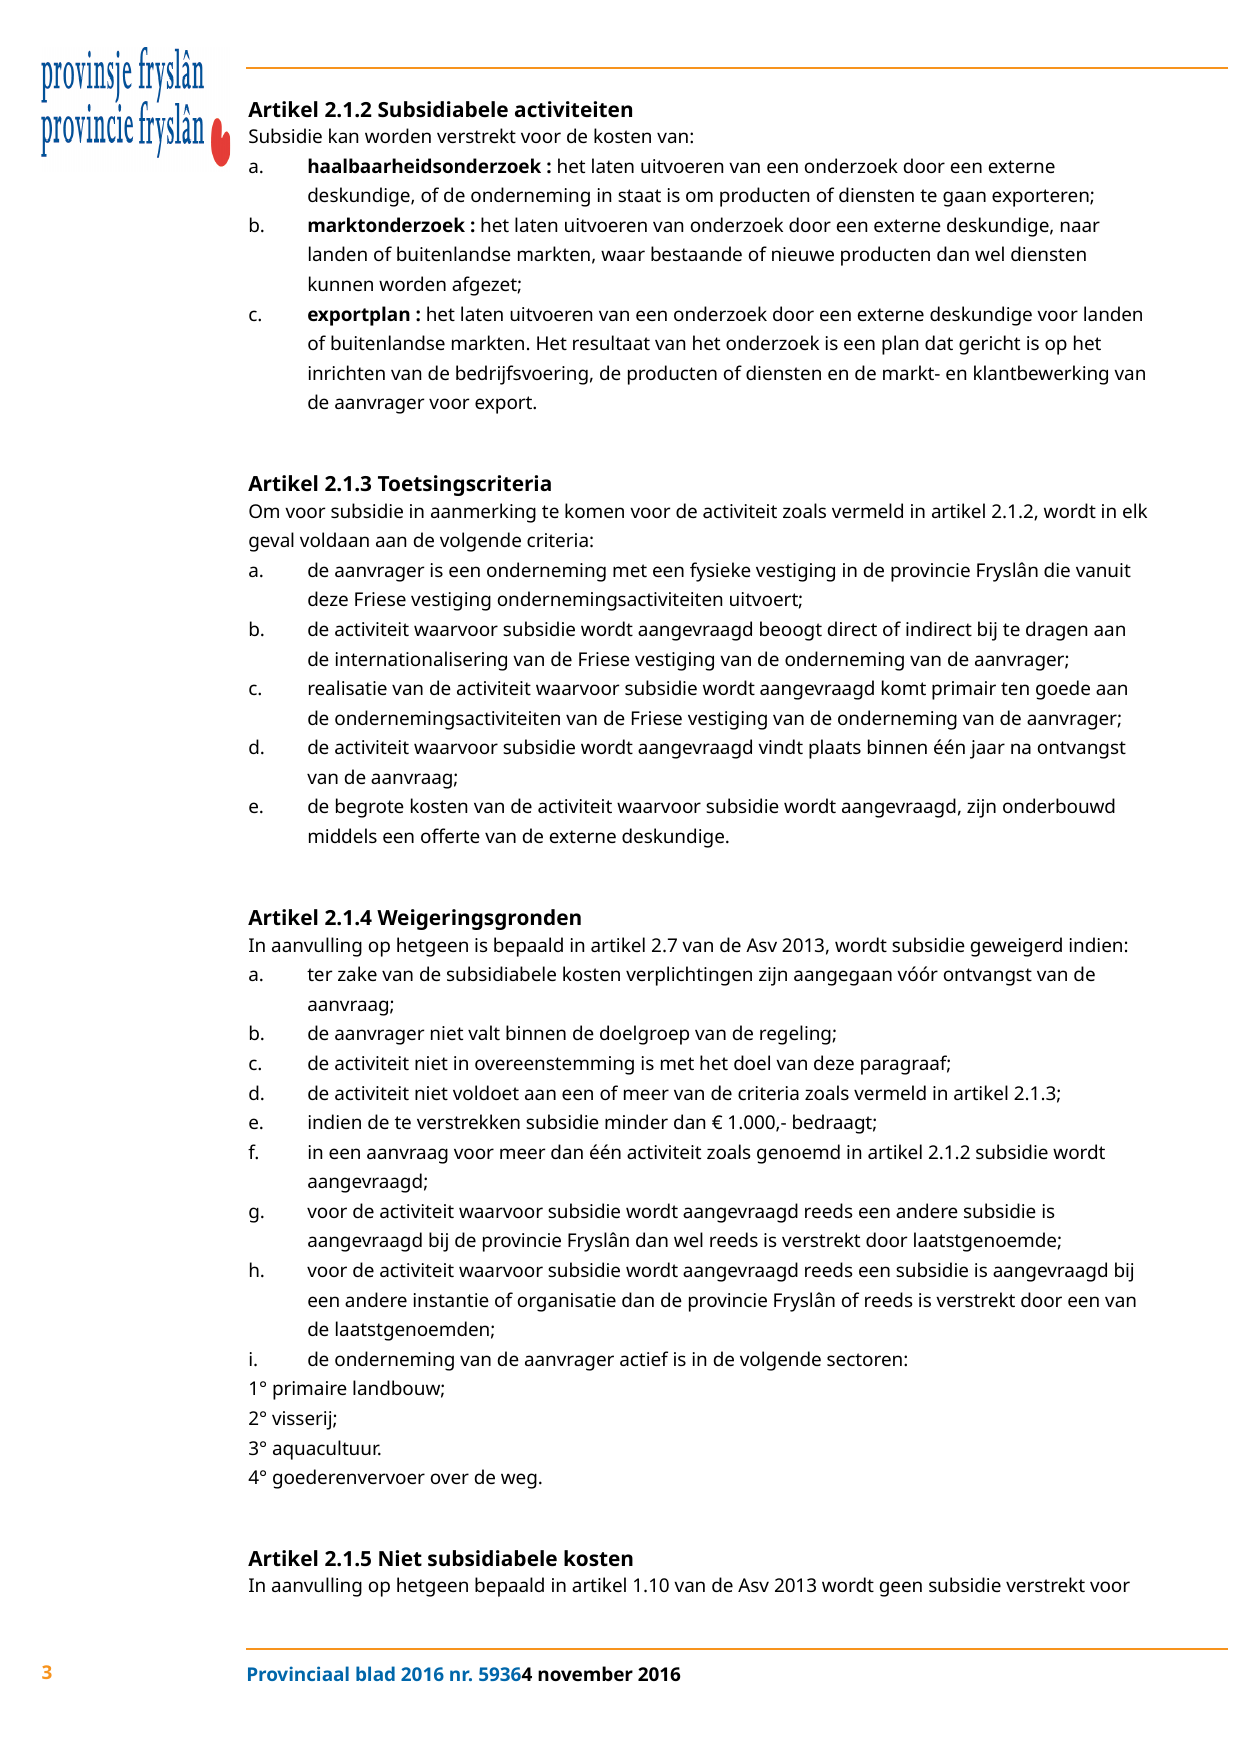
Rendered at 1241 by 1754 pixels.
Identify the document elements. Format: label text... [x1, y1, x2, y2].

list indien de te verstrekken subsidie minder dan € 1.000,- bedraagt; [248, 1109, 1152, 1135]
text Artikel 2.1.4 Weigeringsgronden [248, 903, 1152, 932]
list in een aanvraag voor meer dan één activiteit zoals genoemd in artikel 2.1.2 subsidie wordt aangevraagd; [248, 1139, 1152, 1194]
text Artikel 2.1.3 Toetsingscriteria [248, 469, 1152, 498]
list de activiteit waarvoor subsidie wordt aangevraagd beoogt direct of indirect bij te dragen aan de internationalisering van de Friese vestiging van de onderneming van de aanvrager; [248, 616, 1152, 672]
list voor de activiteit waarvoor subsidie wordt aangevraagd reeds een subsidie is aangevraagd bij een andere instantie of organisatie dan de provincie Fryslân of reeds is verstrekt door een van de laatstgenoemden; [248, 1257, 1152, 1342]
text 4° goederenvervoer over de weg. [248, 1464, 1152, 1490]
text Om voor subsidie in aanmerking te komen voor de activiteit zoals vermeld in artikel 2.1.2, wordt in elk geval voldaan aan de volgende criteria: [248, 498, 1152, 553]
list exportplan : het laten uitvoeren van een onderzoek door een externe deskundige voor landen of buitenlandse markten. Het resultaat van het onderzoek is een plan dat gericht is op het inrichten van de bedrijfsvoering, de producten of diensten en de markt- en klantbewerking van de aanvrager voor export. [248, 301, 1152, 415]
picture [41, 47, 231, 172]
list realisatie van de activiteit waarvoor subsidie wordt aangevraagd komt primair ten goede aan de ondernemingsactiviteiten van de Friese vestiging van de onderneming van de aanvrager; [248, 675, 1152, 731]
text In aanvulling op hetgeen is bepaald in artikel 2.7 van de Asv 2013, wordt subsidie geweigerd indien: [248, 932, 1152, 957]
list de aanvrager niet valt binnen de doelgroep van de regeling; [248, 1021, 1152, 1046]
text 1° primaire landbouw; [248, 1376, 1152, 1401]
list de activiteit waarvoor subsidie wordt aangevraagd vindt plaats binnen één jaar na ontvangst van de aanvraag; [248, 734, 1152, 790]
list de begrote kosten van de activiteit waarvoor subsidie wordt aangevraagd, zijn onderbouwd middels een offerte van de externe deskundige. [248, 794, 1152, 849]
text Artikel 2.1.5 Niet subsidiabele kosten [248, 1544, 1152, 1573]
list haalbaarheidsonderzoek : het laten uitvoeren van een onderzoek door een externe deskundige, of de onderneming in staat is om producten of diensten te gaan exporteren; [248, 153, 1152, 208]
list ter zake van de subsidiabele kosten verplichtingen zijn aangegaan vóór ontvangst van de aanvraag; [248, 961, 1152, 1017]
list marktonderzoek : het laten uitvoeren van onderzoek door een externe deskundige, naar landen of buitenlandse markten, waar bestaande of nieuwe producten dan wel diensten kunnen worden afgezet; [248, 212, 1152, 297]
text 2° visserij; [248, 1405, 1152, 1431]
list de activiteit niet voldoet aan een of meer van de criteria zoals vermeld in artikel 2.1.3; [248, 1080, 1152, 1105]
list de onderneming van de aanvrager actief is in de volgende sectoren: [248, 1346, 1152, 1372]
list de activiteit niet in overeenstemming is met het doel van deze paragraaf; [248, 1050, 1152, 1076]
text Artikel 2.1.2 Subsidiabele activiteiten [248, 95, 1152, 123]
text In aanvulling op hetgeen bepaald in artikel 1.10 van de Asv 2013 wordt geen subsidie verstrekt voor [248, 1573, 1152, 1598]
list de aanvrager is een onderneming met een fysieke vestiging in de provincie Fryslân die vanuit deze Friese vestiging ondernemingsactiviteiten uitvoert; [248, 557, 1152, 612]
list voor de activiteit waarvoor subsidie wordt aangevraagd reeds een andere subsidie is aangevraagd bij de provincie Fryslân dan wel reeds is verstrekt door laatstgenoemde; [248, 1198, 1152, 1253]
text Subsidie kan worden verstrekt voor de kosten van: [248, 123, 1152, 149]
text 3° aquacultuur. [248, 1435, 1152, 1460]
